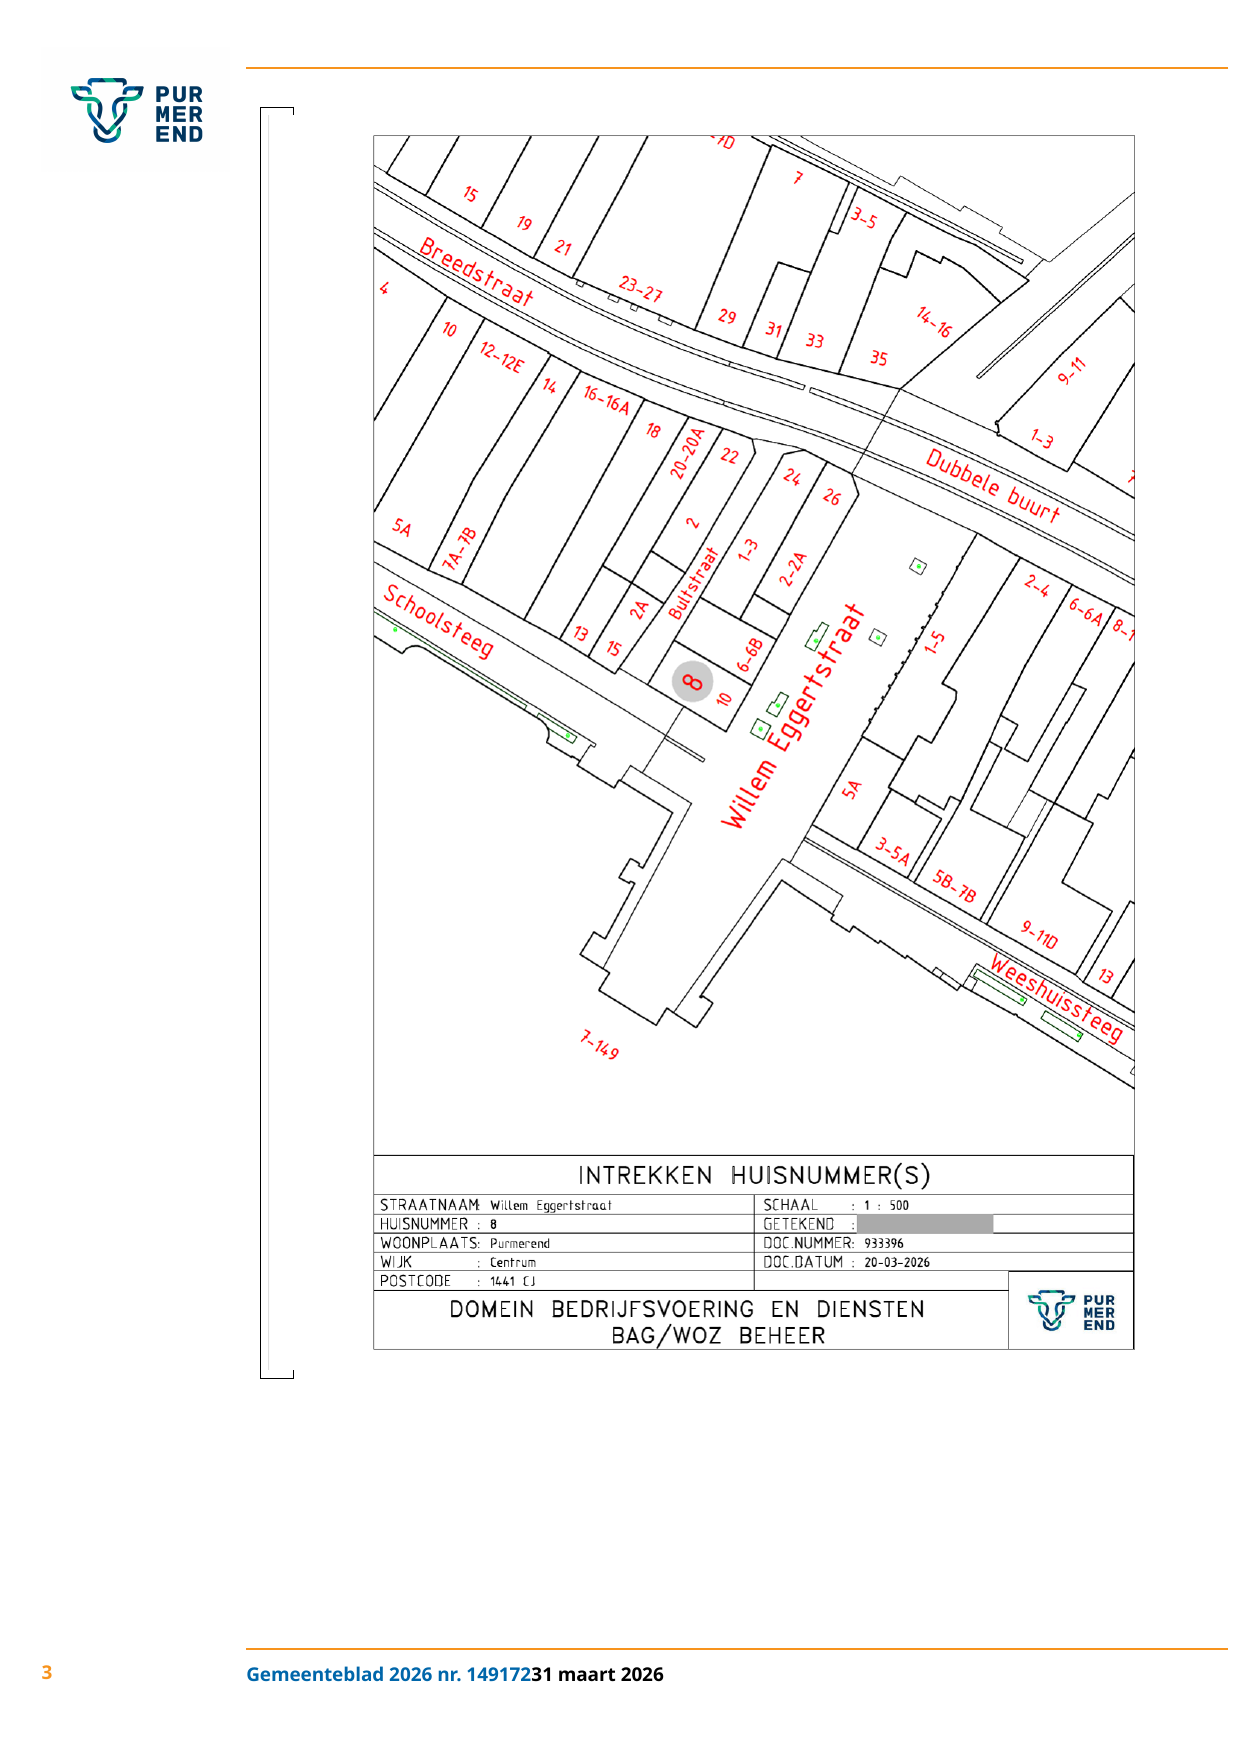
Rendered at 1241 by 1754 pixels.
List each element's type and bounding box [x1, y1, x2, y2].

picture [268, 115, 1155, 1370]
picture [41, 47, 231, 172]
